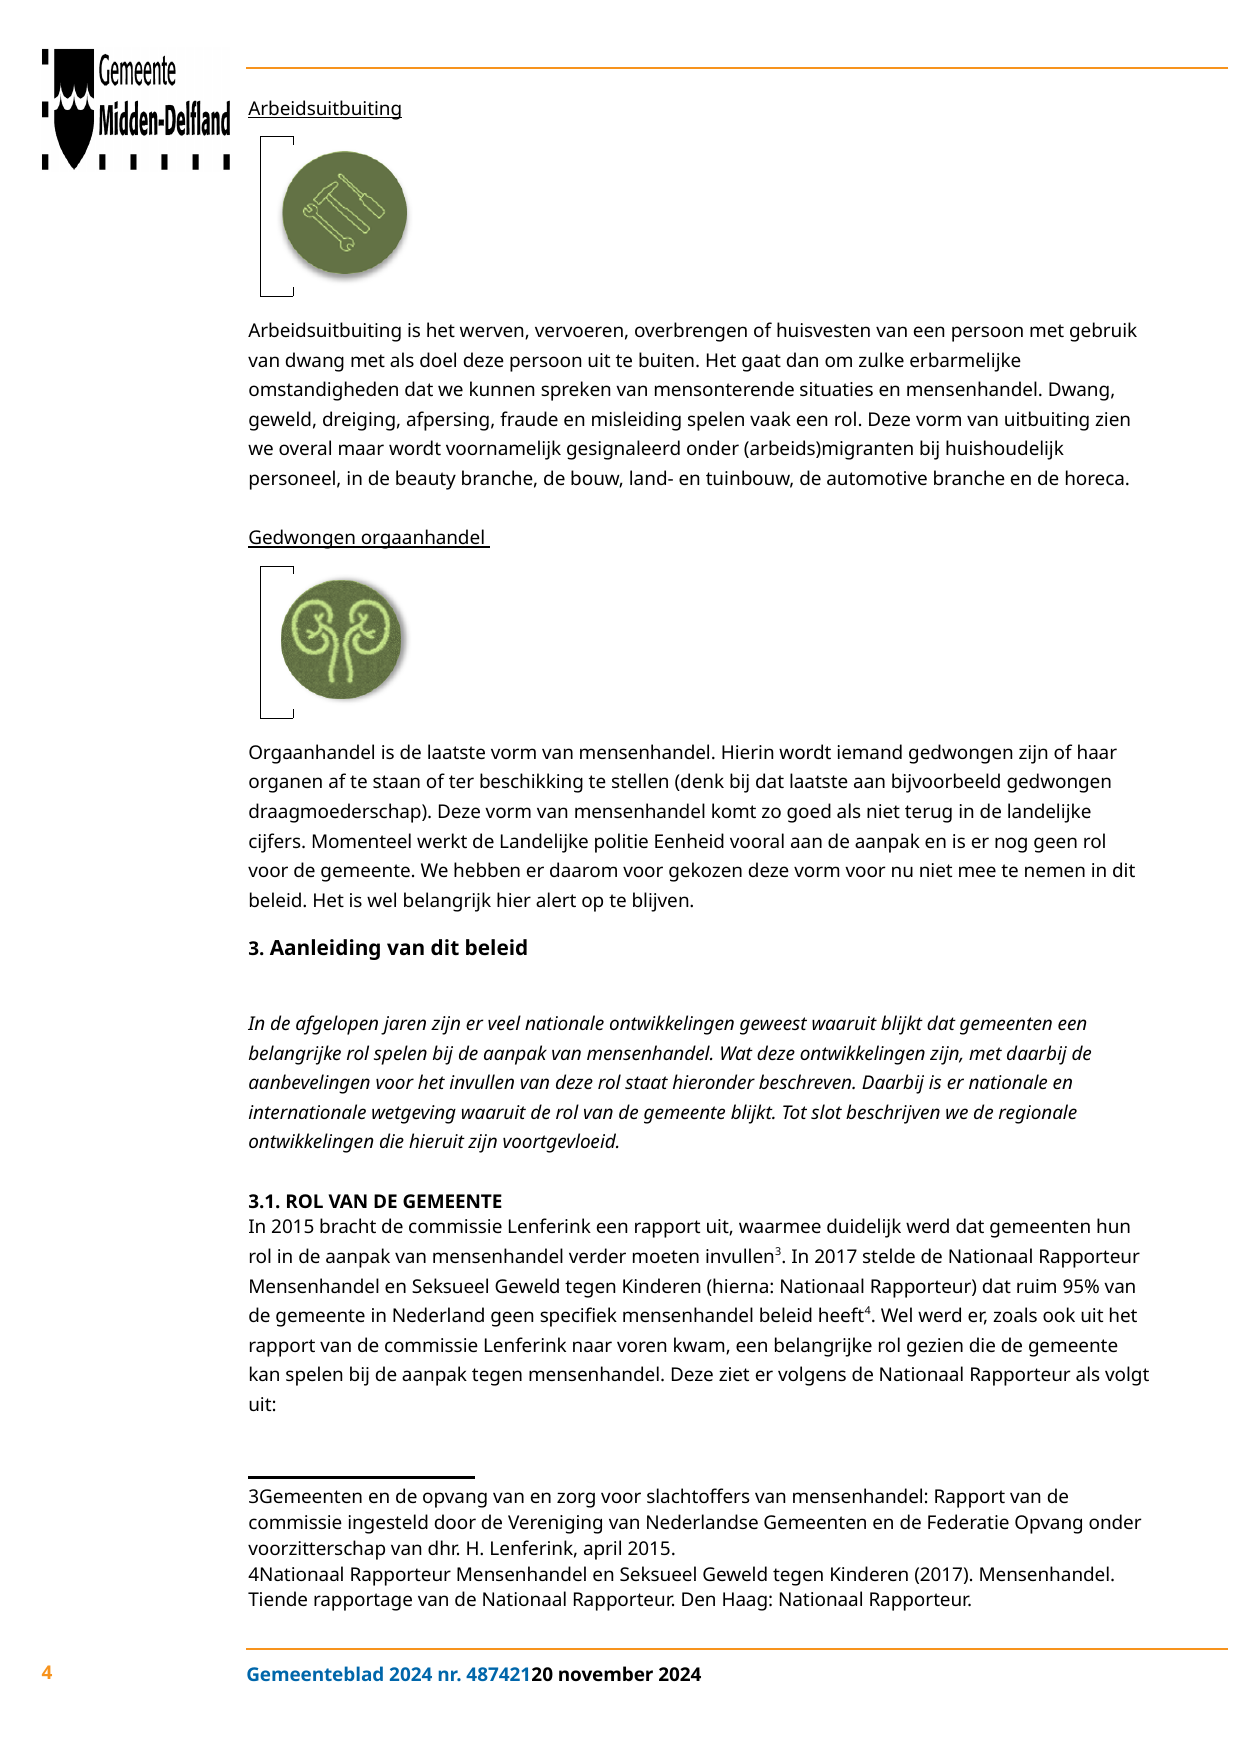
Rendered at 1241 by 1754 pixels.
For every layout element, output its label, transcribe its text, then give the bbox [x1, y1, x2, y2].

text Arbeidsuitbuiting is het werven, vervoeren, overbrengen of huisvesten van een persoon met gebruik van dwang met als doel deze persoon uit te buiten. Het gaat dan om zulke erbarmelijke omstandigheden dat we kunnen spreken van mensonterende situaties en mensenhandel. Dwang, geweld, dreiging, afpersing, fraude en misleiding spelen vaak een rol. Deze vorm van uitbuiting zien we overal maar wordt voornamelijk gesignaleerd onder (arbeids)migranten bij huishoudelijk personeel, in de beauty branche, de bouw, land- en tuinbouw, de automotive branche en de horeca. [248, 317, 1152, 491]
text 3. Aanleiding van dit beleid [248, 933, 1152, 961]
text In 2015 bracht de commissie Lenferink een rapport uit, waarmee duidelijk werd dat gemeenten hun rol in de aanpak van mensenhandel verder moeten invullen. In 2017 stelde de Nationaal Rapporteur Mensenhandel en Seksueel Geweld tegen Kinderen (hierna: Nationaal Rapporteur) dat ruim 95% van de gemeente in Nederland geen specifiek mensenhandel beleid heeft. Wel werd er, zoals ook uit het rapport van de commissie Lenferink naar voren kwam, een belangrijke rol gezien die de gemeente kan spelen bij de aanpak tegen mensenhandel. Deze ziet er volgens de Nationaal Rapporteur als volgt uit: [248, 1214, 1152, 1417]
text Orgaanhandel is de laatste vorm van mensenhandel. Hierin wordt iemand gedwongen zijn of haar organen af te staan of ter beschikking te stellen (denk bij dat laatste aan bijvoorbeeld gedwongen draagmoederschap). Deze vorm van mensenhandel komt zo goed als niet terug in de landelijke cijfers. Momenteel werkt de Landelijke politie Eenheid vooral aan de aanpak en is er nog geen rol voor de gemeente. We hebben er daarom voor gekozen deze vorm voor nu niet mee te nemen in dit beleid. Het is wel belangrijk hier alert op te blijven. [248, 739, 1152, 913]
text Gemeenten en de opvang van en zorg voor slachtoffers van mensenhandel: Rapport van de commissie ingesteld door de Vereniging van Nederlandse Gemeenten en de Federatie Opvang onder voorzitterschap van dhr. H. Lenferink, april 2015. [248, 1483, 1152, 1561]
text Arbeidsuitbuiting [248, 95, 1152, 121]
picture [268, 574, 417, 709]
text Nationaal Rapporteur Mensenhandel en Seksueel Geweld tegen Kinderen (2017). Mensenhandel. Tiende rapportage van de Nationaal Rapporteur. Den Haag: Nationaal Rapporteur. [248, 1561, 1152, 1612]
text In de afgelopen jaren zijn er veel nationale ontwikkelingen geweest waaruit blijkt dat gemeenten een belangrijke rol spelen bij de aanpak van mensenhandel. Wat deze ontwikkelingen zijn, met daarbij de aanbevelingen voor het invullen van deze rol staat hieronder beschreven. Daarbij is er nationale en internationale wetgeving waaruit de rol van de gemeente blijkt. Tot slot beschrijven we de regionale ontwikkelingen die hieruit zijn voortgevloeid. [248, 1010, 1152, 1154]
picture [41, 47, 231, 172]
text 3.1. ROL VAN DE GEMEENTE [248, 1188, 1152, 1214]
text Gedwongen orgaanhandel [248, 524, 1152, 550]
picture [268, 145, 417, 287]
